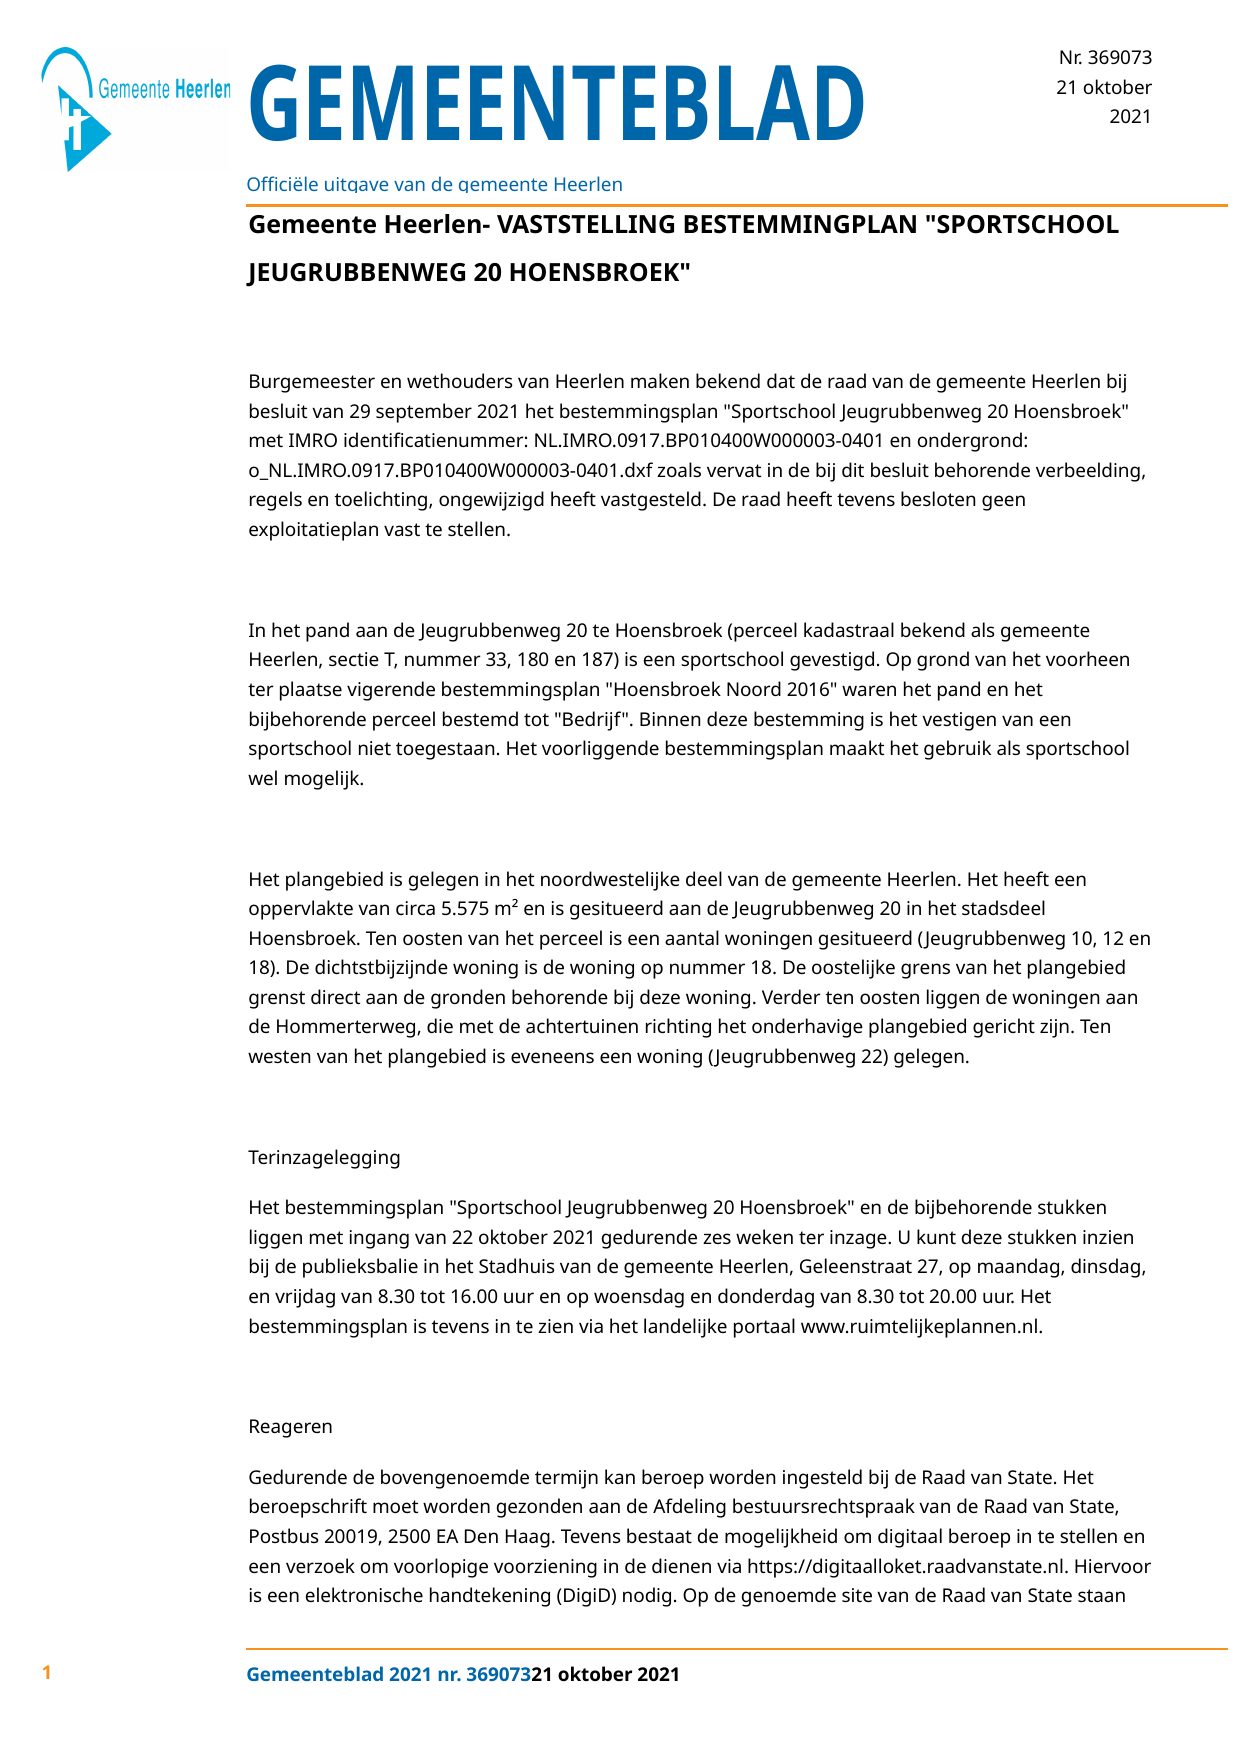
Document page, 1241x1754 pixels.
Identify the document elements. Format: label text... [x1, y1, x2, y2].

text Gedurende de bovengenoemde termijn kan beroep worden ingesteld bij de Raad van State. Het beroepschrift moet worden gezonden aan de Afdeling bestuursrechtspraak van de Raad van State, Postbus 20019, 2500 EA Den Haag. Tevens bestaat de mogelijkheid om digitaal beroep in te stellen en een verzoek om voorlopige voorziening in de dienen via https://digitaalloket.raadvanstate.nl. Hiervoor is een elektronische handtekening (DigiD) nodig. Op de genoemde site van de Raad van State staan [248, 1464, 1152, 1608]
text Burgemeester en wethouders van Heerlen maken bekend dat de raad van de gemeente Heerlen bij besluit van 29 september 2021 het bestemmingsplan "Sportschool Jeugrubbenweg 20 Hoensbroek" met IMRO identificatienummer: NL.IMRO.0917.BP010400W000003-0401 en ondergrond: o_NL.IMRO.0917.BP010400W000003-0401.dxf zoals vervat in de bij dit besluit behorende verbeelding, regels en toelichting, ongewijzigd heeft vastgesteld. De raad heeft tevens besloten geen exploitatieplan vast te stellen. [248, 368, 1152, 542]
picture [41, 47, 59, 70]
text Gemeente Heerlen- VASTSTELLING BESTEMMINGPLAN "SPORTSCHOOL JEUGRUBBENWEG 20 HOENSBROEK" [248, 207, 1152, 288]
text Reageren [248, 1414, 1152, 1439]
picture [41, 47, 231, 172]
text Terinzagelegging [248, 1144, 1152, 1170]
text Het plangebied is gelegen in het noordwestelijke deel van de gemeente Heerlen. Het heeft een oppervlakte van circa 5.575 m² en is gesitueerd aan de Jeugrubbenweg 20 in het stadsdeel Hoensbroek. Ten oosten van het perceel is een aantal woningen gesitueerd (Jeugrubbenweg 10, 12 en 18). De dichtstbijzijnde woning is de woning op nummer 18. De oostelijke grens van het plangebied grenst direct aan de gronden behorende bij deze woning. Verder ten oosten liggen de woningen aan de Hommerterweg, die met de achtertuinen richting het onderhavige plangebied gericht zijn. Ten westen van het plangebied is eveneens een woning (Jeugrubbenweg 22) gelegen. [248, 866, 1152, 1069]
text Het bestemmingsplan "Sportschool Jeugrubbenweg 20 Hoensbroek" en de bijbehorende stukken liggen met ingang van 22 oktober 2021 gedurende zes weken ter inzage. U kunt deze stukken inzien bij de publieksbalie in het Stadhuis van de gemeente Heerlen, Geleenstraat 27, op maandag, dinsdag, en vrijdag van 8.30 tot 16.00 uur en op woensdag en donderdag van 8.30 tot 20.00 uur. Het bestemmingsplan is tevens in te zien via het landelijke portaal www.ruimtelijkeplannen.nl. [248, 1194, 1152, 1339]
text In het pand aan de Jeugrubbenweg 20 te Hoensbroek (perceel kadastraal bekend als gemeente Heerlen, sectie T, nummer 33, 180 en 187) is een sportschool gevestigd. Op grond van het voorheen ter plaatse vigerende bestemmingsplan "Hoensbroek Noord 2016" waren het pand en het bijbehorende perceel bestemd tot "Bedrijf". Binnen deze bestemming is het vestigen van een sportschool niet toegestaan. Het voorliggende bestemmingsplan maakt het gebruik als sportschool wel mogelijk. [248, 617, 1152, 791]
